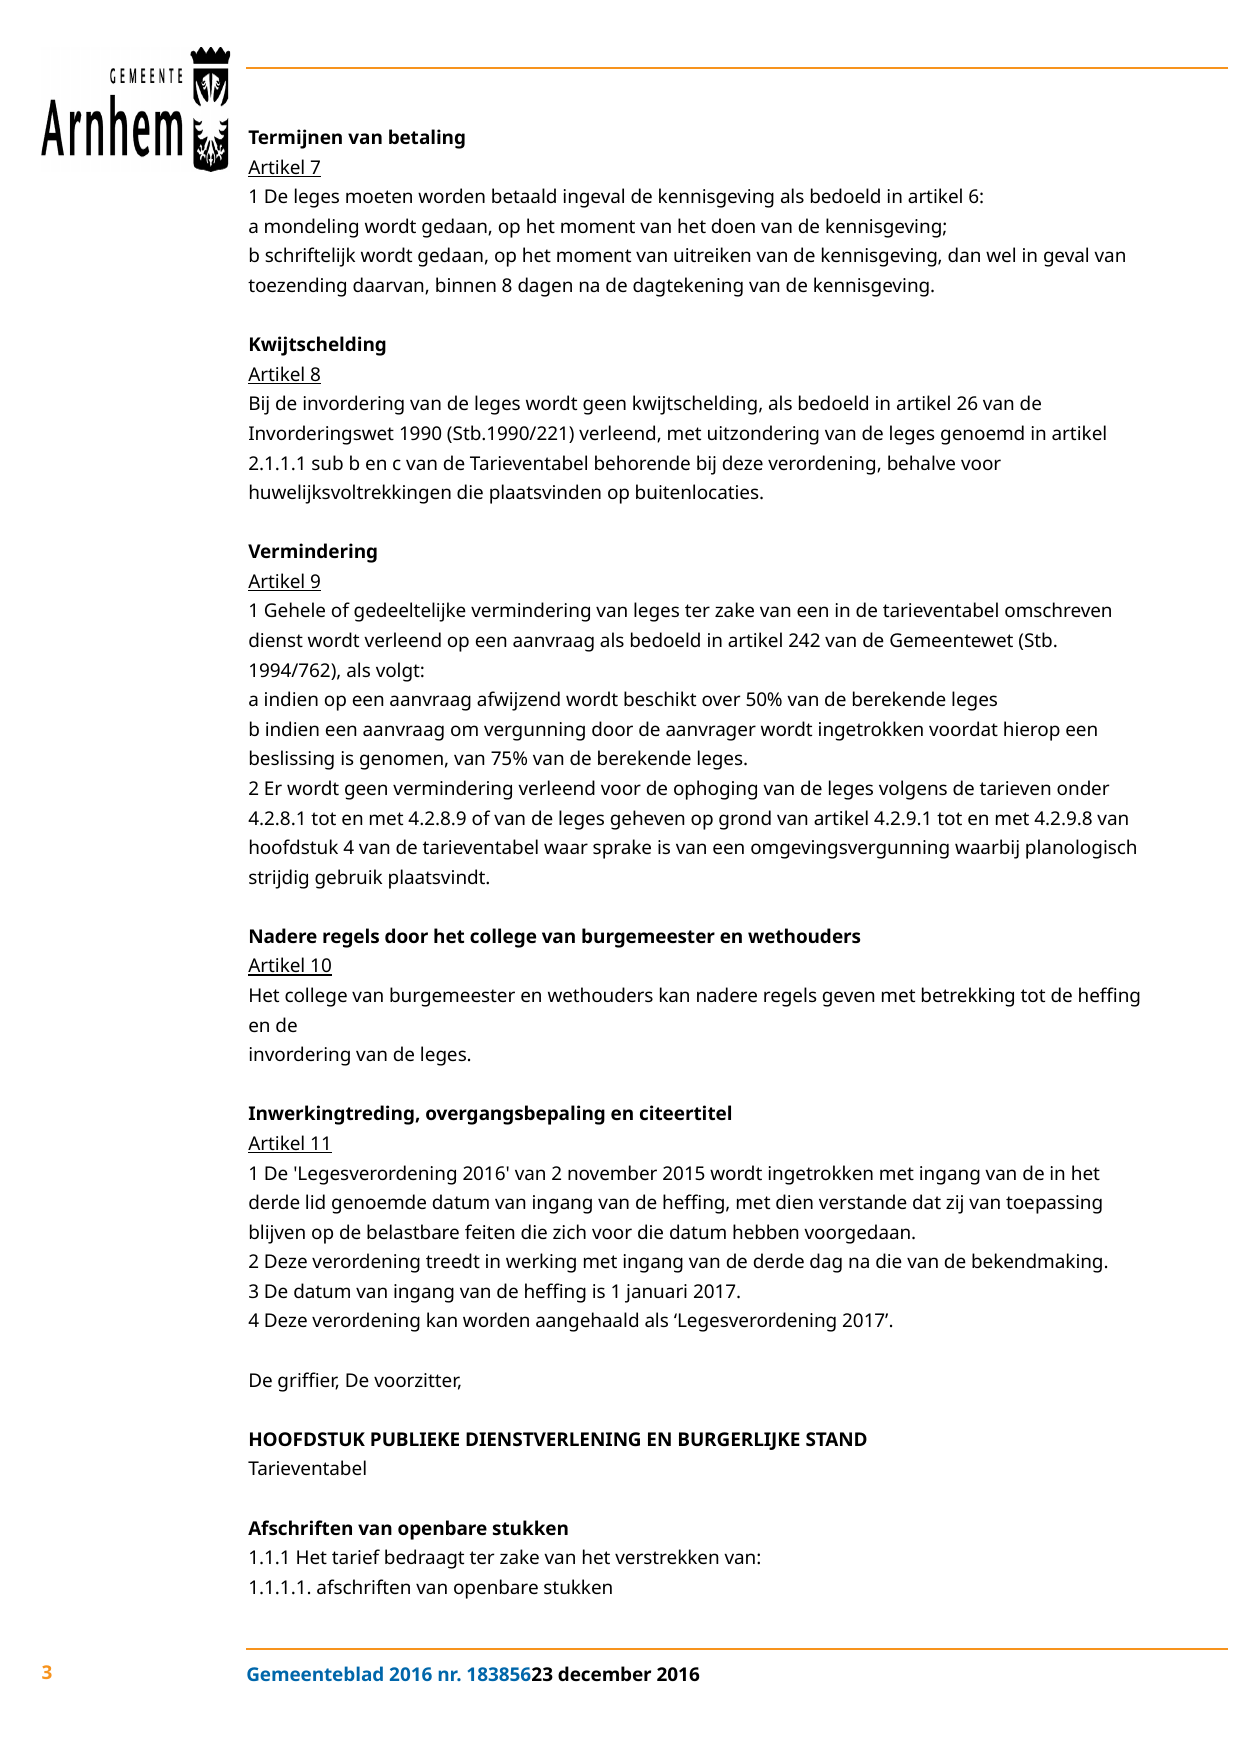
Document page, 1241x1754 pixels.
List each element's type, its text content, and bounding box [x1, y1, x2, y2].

text HOOFDSTUK PUBLIEKE DIENSTVERLENING EN BURGERLIJKE STAND [248, 1426, 1152, 1452]
text 2 Er wordt geen vermindering verleend voor de ophoging van de leges volgens de tarieven onder 4.2.8.1 tot en met 4.2.8.9 of van de leges geheven op grond van artikel 4.2.9.1 tot en met 4.2.9.8 van hoofdstuk 4 van de tarieventabel waar sprake is van een omgevingsvergunning waarbij planologisch strijdig gebruik plaatsvindt. [248, 775, 1152, 890]
text Bij de invordering van de leges wordt geen kwijtschelding, als bedoeld in artikel 26 van de Invorderingswet 1990 (Stb.1990/221) verleend, met uitzondering van de leges genoemd in artikel 2.1.1.1 sub b en c van de Tarieventabel behorende bij deze verordening, behalve voor huwelijksvoltrekkingen die plaatsvinden op buitenlocaties. [248, 391, 1152, 505]
text Het college van burgemeester en wethouders kan nadere regels geven met betrekking tot de heffing en de [248, 982, 1152, 1038]
text 1.1.1.1. afschriften van openbare stukken [248, 1574, 1152, 1600]
text 1 De leges moeten worden betaald ingeval de kennisgeving als bedoeld in artikel 6: [248, 183, 1152, 209]
text 3 De datum van ingang van de heffing is 1 januari 2017. [248, 1278, 1152, 1304]
text invordering van de leges. [248, 1041, 1152, 1067]
text Afschriften van openbare stukken [248, 1515, 1152, 1541]
text 1.1.1 Het tarief bedraagt ter zake van het verstrekken van: [248, 1544, 1152, 1570]
picture [41, 47, 231, 172]
text Artikel 7 [248, 154, 1152, 180]
text Inwerkingtreding, overgangsbepaling en citeertitel [248, 1101, 1152, 1126]
text b schriftelijk wordt gedaan, op het moment van uitreiken van de kennisgeving, dan wel in geval van toezending daarvan, binnen 8 dagen na de dagtekening van de kennisgeving. [248, 243, 1152, 298]
text Termijnen van betaling [248, 124, 1152, 150]
text Tarieventabel [248, 1456, 1152, 1481]
text a indien op een aanvraag afwijzend wordt beschikt over 50% van de berekende leges [248, 686, 1152, 712]
text Vermindering [248, 538, 1152, 564]
text Nadere regels door het college van burgemeester en wethouders [248, 923, 1152, 949]
text Artikel 11 [248, 1130, 1152, 1156]
text De griffier, De voorzitter, [248, 1367, 1152, 1393]
text b indien een aanvraag om vergunning door de aanvrager wordt ingetrokken voordat hierop een beslissing is genomen, van 75% van de berekende leges. [248, 716, 1152, 771]
text 1 Gehele of gedeeltelijke vermindering van leges ter zake van een in de tarieventabel omschreven dienst wordt verleend op een aanvraag als bedoeld in artikel 242 van de Gemeentewet (Stb. 1994/762), als volgt: [248, 598, 1152, 683]
text Artikel 10 [248, 953, 1152, 978]
text Kwijtschelding [248, 331, 1152, 357]
text 4 Deze verordening kan worden aangehaald als ‘Legesverordening 2017’. [248, 1308, 1152, 1333]
text a mondeling wordt gedaan, op het moment van het doen van de kennisgeving; [248, 213, 1152, 239]
text 2 Deze verordening treedt in werking met ingang van de derde dag na die van de bekendmaking. [248, 1248, 1152, 1274]
text Artikel 9 [248, 568, 1152, 594]
text 1 De 'Legesverordening 2016' van 2 november 2015 wordt ingetrokken met ingang van de in het derde lid genoemde datum van ingang van de heffing, met dien verstande dat zij van toepassing blijven op de belastbare feiten die zich voor die datum hebben voorgedaan. [248, 1160, 1152, 1245]
text Artikel 8 [248, 361, 1152, 387]
